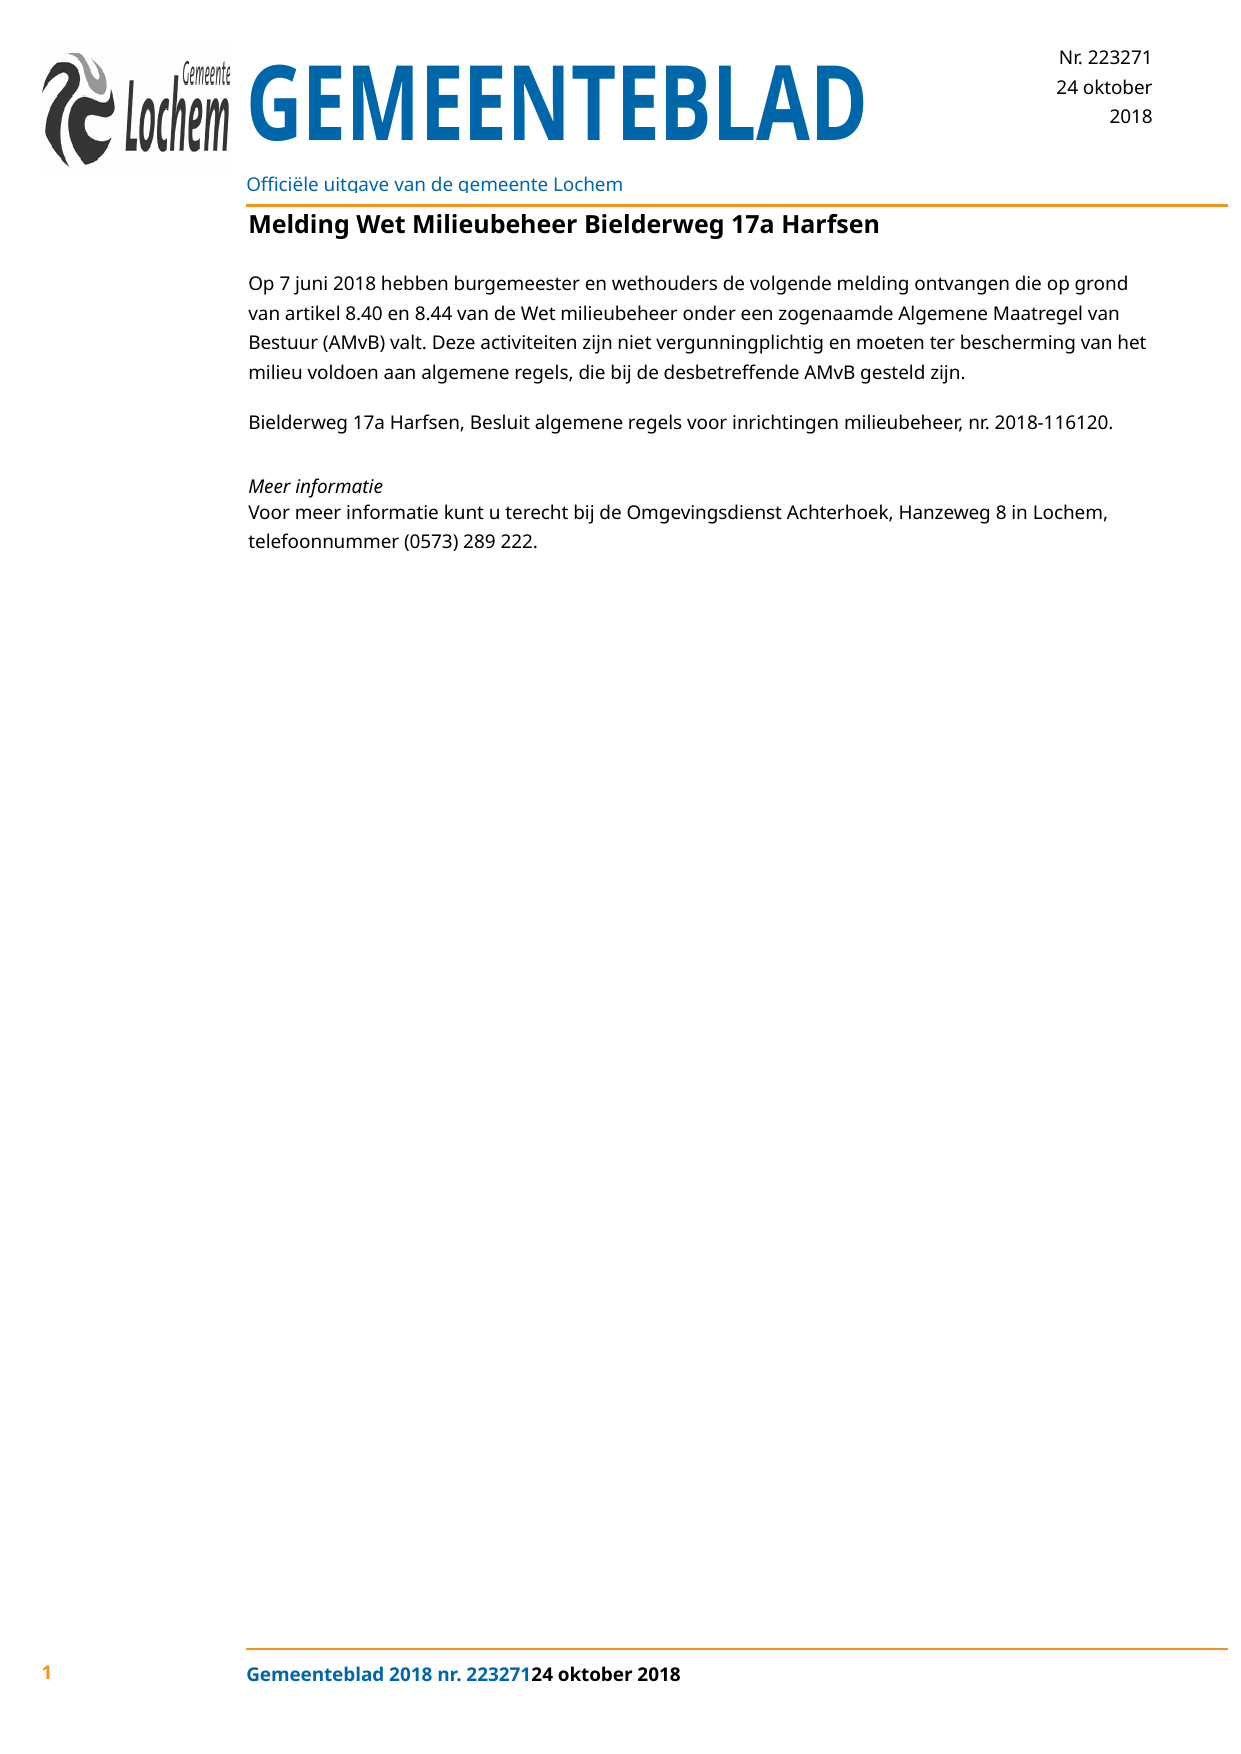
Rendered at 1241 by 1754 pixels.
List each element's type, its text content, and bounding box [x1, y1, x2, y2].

picture [41, 47, 231, 172]
text Melding Wet Milieubeheer Bielderweg 17a Harfsen [248, 207, 1152, 241]
text Voor meer informatie kunt u terecht bij de Omgevingsdienst Achterhoek, Hanzeweg 8 in Lochem, telefoonnummer (0573) 289 222. [248, 499, 1152, 554]
text Meer informatie [248, 473, 1152, 499]
text Op 7 juni 2018 hebben burgemeester en wethouders de volgende melding ontvangen die op grond van artikel 8.40 en 8.44 van de Wet milieubeheer onder een zogenaamde Algemene Maatregel van Bestuur (AMvB) valt. Deze activiteiten zijn niet vergunningplichtig en moeten ter bescherming van het milieu voldoen aan algemene regels, die bij de desbetreffende AMvB gesteld zijn. [248, 270, 1152, 385]
text Bielderweg 17a Harfsen, Besluit algemene regels voor inrichtingen milieubeheer, nr. 2018-116120. [248, 409, 1152, 435]
